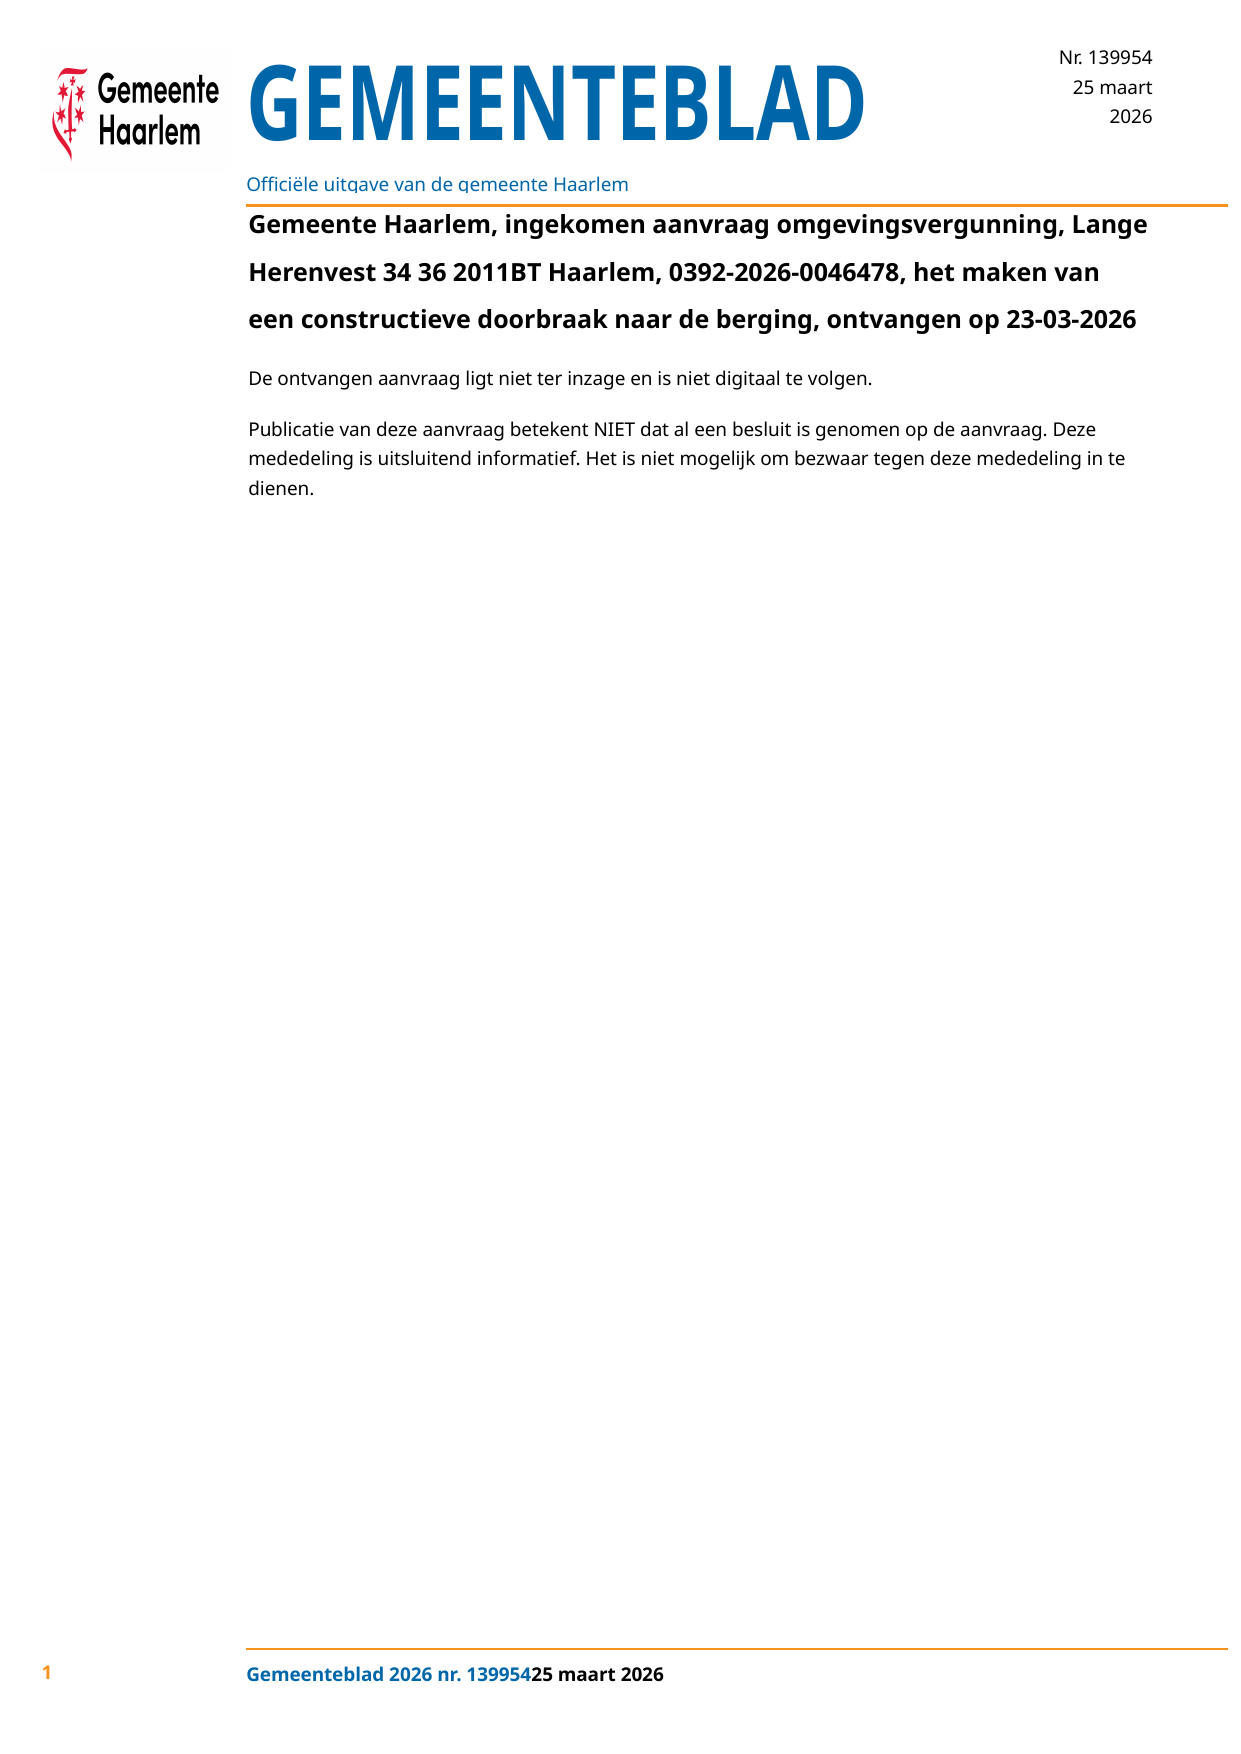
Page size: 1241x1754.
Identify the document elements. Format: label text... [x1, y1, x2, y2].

text Gemeente Haarlem, ingekomen aanvraag omgevingsvergunning, Lange Herenvest 34 36 2011BT Haarlem, 0392-2026-0046478, het maken van een constructieve doorbraak naar de berging, ontvangen op 23-03-2026 [248, 207, 1152, 336]
text De ontvangen aanvraag ligt niet ter inzage en is niet digitaal te volgen. [248, 366, 1152, 391]
picture [41, 47, 231, 172]
text Publicatie van deze aanvraag betekent NIET dat al een besluit is genomen op de aanvraag. Deze mededeling is uitsluitend informatief. Het is niet mogelijk om bezwaar tegen deze mededeling in te dienen. [248, 416, 1152, 501]
